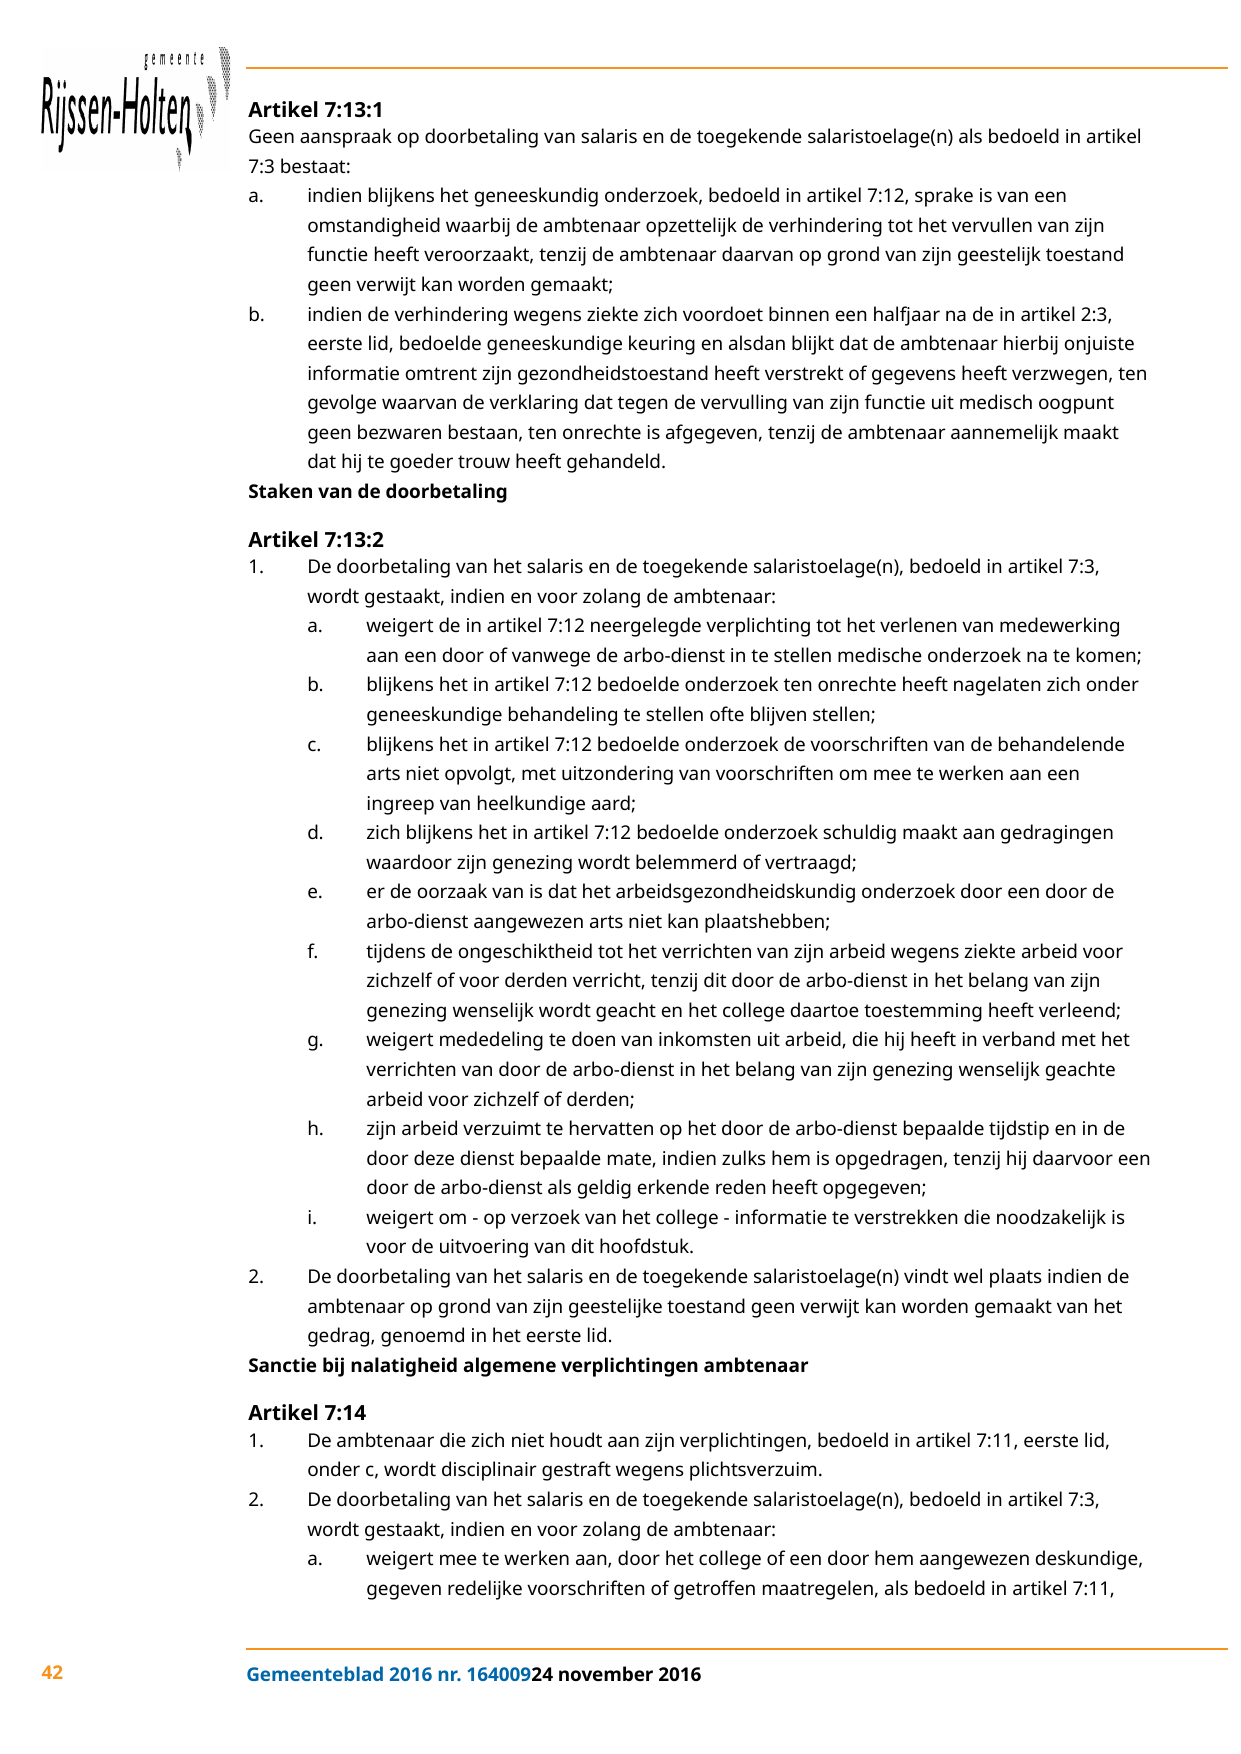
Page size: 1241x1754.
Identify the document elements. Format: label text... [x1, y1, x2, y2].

list weigert mee te werken aan, door het college of een door hem aangewezen deskundige, gegeven redelijke voorschriften of getroffen maatregelen, als bedoeld in artikel 7:11, [307, 1545, 1152, 1601]
picture [41, 47, 231, 172]
list weigert om - op verzoek van het college - informatie te verstrekken die noodzakelijk is voor de uitvoering van dit hoofdstuk. [307, 1204, 1152, 1259]
text Artikel 7:13:2 [248, 525, 1152, 553]
list zich blijkens het in artikel 7:12 bedoelde onderzoek schuldig maakt aan gedragingen waardoor zijn genezing wordt belemmerd of vertraagd; [307, 819, 1152, 875]
list blijkens het in artikel 7:12 bedoelde onderzoek ten onrechte heeft nagelaten zich onder geneeskundige behandeling te stellen ofte blijven stellen; [307, 672, 1152, 727]
list tijdens de ongeschiktheid tot het verrichten van zijn arbeid wegens ziekte arbeid voor zichzelf of voor derden verricht, tenzij dit door de arbo-dienst in het belang van zijn genezing wenselijk wordt geacht en het college daartoe toestemming heeft verleend; [307, 938, 1152, 1023]
list indien de verhindering wegens ziekte zich voordoet binnen een halfjaar na de in artikel 2:3, eerste lid, bedoelde geneeskundige keuring en alsdan blijkt dat de ambtenaar hierbij onjuiste informatie omtrent zijn gezondheidstoestand heeft verstrekt of gegevens heeft verzwegen, ten gevolge waarvan de verklaring dat tegen de vervulling van zijn functie uit medisch oogpunt geen bezwaren bestaan, ten onrechte is afgegeven, tenzij de ambtenaar aannemelijk maakt dat hij te goeder trouw heeft gehandeld. [248, 301, 1152, 474]
text Artikel 7:14 [248, 1398, 1152, 1427]
list indien blijkens het geneeskundig onderzoek, bedoeld in artikel 7:12, sprake is van een omstandigheid waarbij de ambtenaar opzettelijk de verhindering tot het vervullen van zijn functie heeft veroorzaakt, tenzij de ambtenaar daarvan op grond van zijn geestelijk toestand geen verwijt kan worden gemaakt; [248, 182, 1152, 297]
text Geen aanspraak op doorbetaling van salaris en de toegekende salaristoelage(n) als bedoeld in artikel 7:3 bestaat: [248, 123, 1152, 178]
text Staken van de doorbetaling [248, 478, 1152, 504]
list De ambtenaar die zich niet houdt aan zijn verplichtingen, bedoeld in artikel 7:11, eerste lid, onder c, wordt disciplinair gestraft wegens plichtsverzuim. [248, 1427, 1152, 1482]
list er de oorzaak van is dat het arbeidsgezondheidskundig onderzoek door een door de arbo-dienst aangewezen arts niet kan plaatshebben; [307, 879, 1152, 934]
list De doorbetaling van het salaris en de toegekende salaristoelage(n) vindt wel plaats indien de ambtenaar op grond van zijn geestelijke toestand geen verwijt kan worden gemaakt van het gedrag, genoemd in het eerste lid. [248, 1263, 1152, 1348]
list De doorbetaling van het salaris en de toegekende salaristoelage(n), bedoeld in artikel 7:3, wordt gestaakt, indien en voor zolang de ambtenaar: [248, 1486, 1152, 1541]
text Sanctie bij nalatigheid algemene verplichtingen ambtenaar [248, 1352, 1152, 1378]
text Artikel 7:13:1 [248, 95, 1152, 123]
list weigert de in artikel 7:12 neergelegde verplichting tot het verlenen van medewerking aan een door of vanwege de arbo-dienst in te stellen medische onderzoek na te komen; [307, 612, 1152, 668]
list weigert mededeling te doen van inkomsten uit arbeid, die hij heeft in verband met het verrichten van door de arbo-dienst in het belang van zijn genezing wenselijk geachte arbeid voor zichzelf of derden; [307, 1027, 1152, 1111]
list zijn arbeid verzuimt te hervatten op het door de arbo-dienst bepaalde tijdstip en in de door deze dienst bepaalde mate, indien zulks hem is opgedragen, tenzij hij daarvoor een door de arbo-dienst als geldig erkende reden heeft opgegeven; [307, 1115, 1152, 1200]
list blijkens het in artikel 7:12 bedoelde onderzoek de voorschriften van de behandelende arts niet opvolgt, met uitzondering van voorschriften om mee te werken aan een ingreep van heelkundige aard; [307, 731, 1152, 816]
list De doorbetaling van het salaris en de toegekende salaristoelage(n), bedoeld in artikel 7:3, wordt gestaakt, indien en voor zolang de ambtenaar: [248, 553, 1152, 608]
